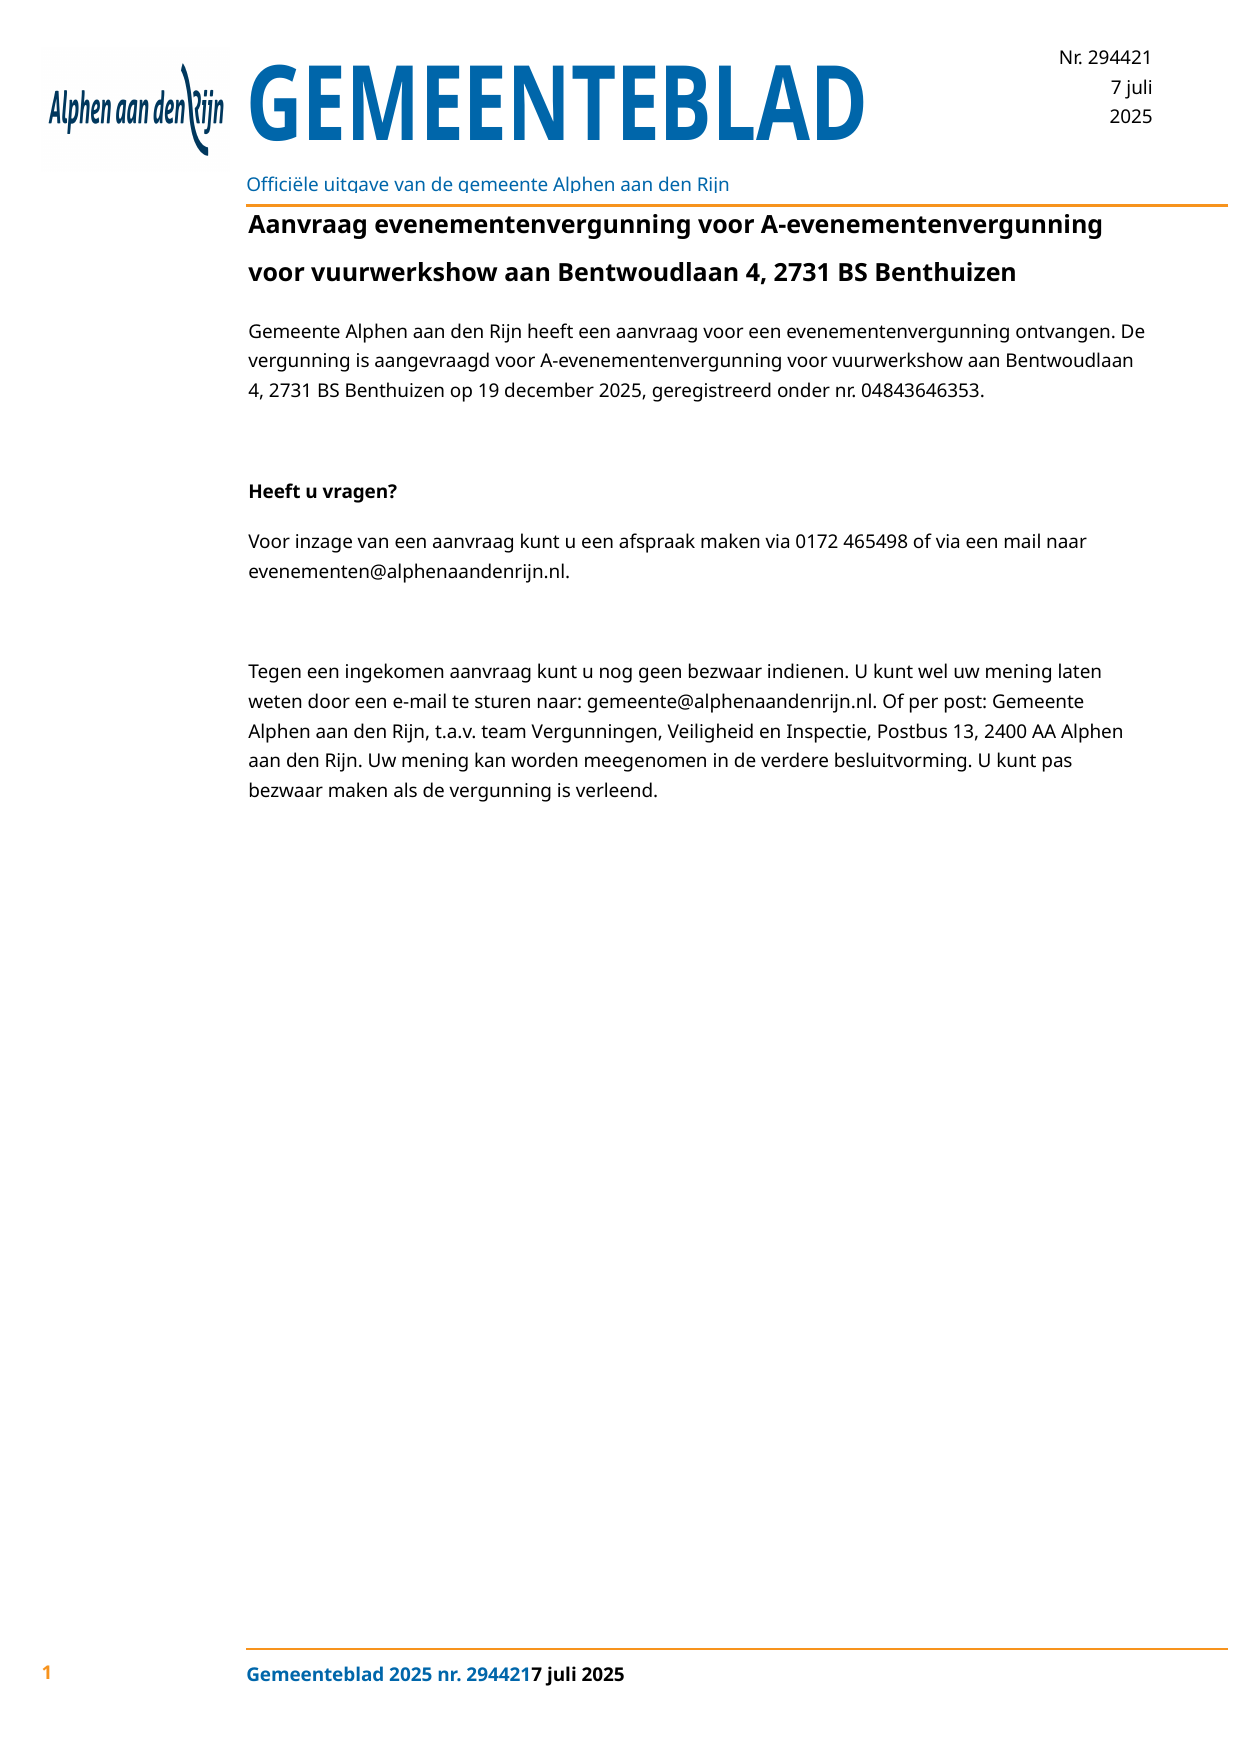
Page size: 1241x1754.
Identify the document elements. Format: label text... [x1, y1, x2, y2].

picture [41, 47, 231, 172]
text Aanvraag evenementenvergunning voor A-evenementenvergunning voor vuurwerkshow aan Bentwoudlaan 4, 2731 BS Benthuizen [248, 207, 1152, 288]
text Tegen een ingekomen aanvraag kunt u nog geen bezwaar indienen. U kunt wel uw mening laten weten door een e-mail te sturen naar: gemeente@alphenaandenrijn.nl. Of per post: Gemeente Alphen aan den Rijn, t.a.v. team Vergunningen, Veiligheid en Inspectie, Postbus 13, 2400 AA Alphen aan den Rijn. Uw mening kan worden meegenomen in de verdere besluitvorming. U kunt pas bezwaar maken als de vergunning is verleend. [248, 659, 1152, 803]
text Gemeente Alphen aan den Rijn heeft een aanvraag voor een evenementenvergunning ontvangen. De vergunning is aangevraagd voor A-evenementenvergunning voor vuurwerkshow aan Bentwoudlaan 4, 2731 BS Benthuizen op 19 december 2025, geregistreerd onder nr. 04843646353. [248, 318, 1152, 403]
text Voor inzage van een aanvraag kunt u een afspraak maken via 0172 465498 of via een mail naar evenementen@alphenaandenrijn.nl. [248, 528, 1152, 584]
text Heeft u vragen? [248, 478, 1152, 504]
